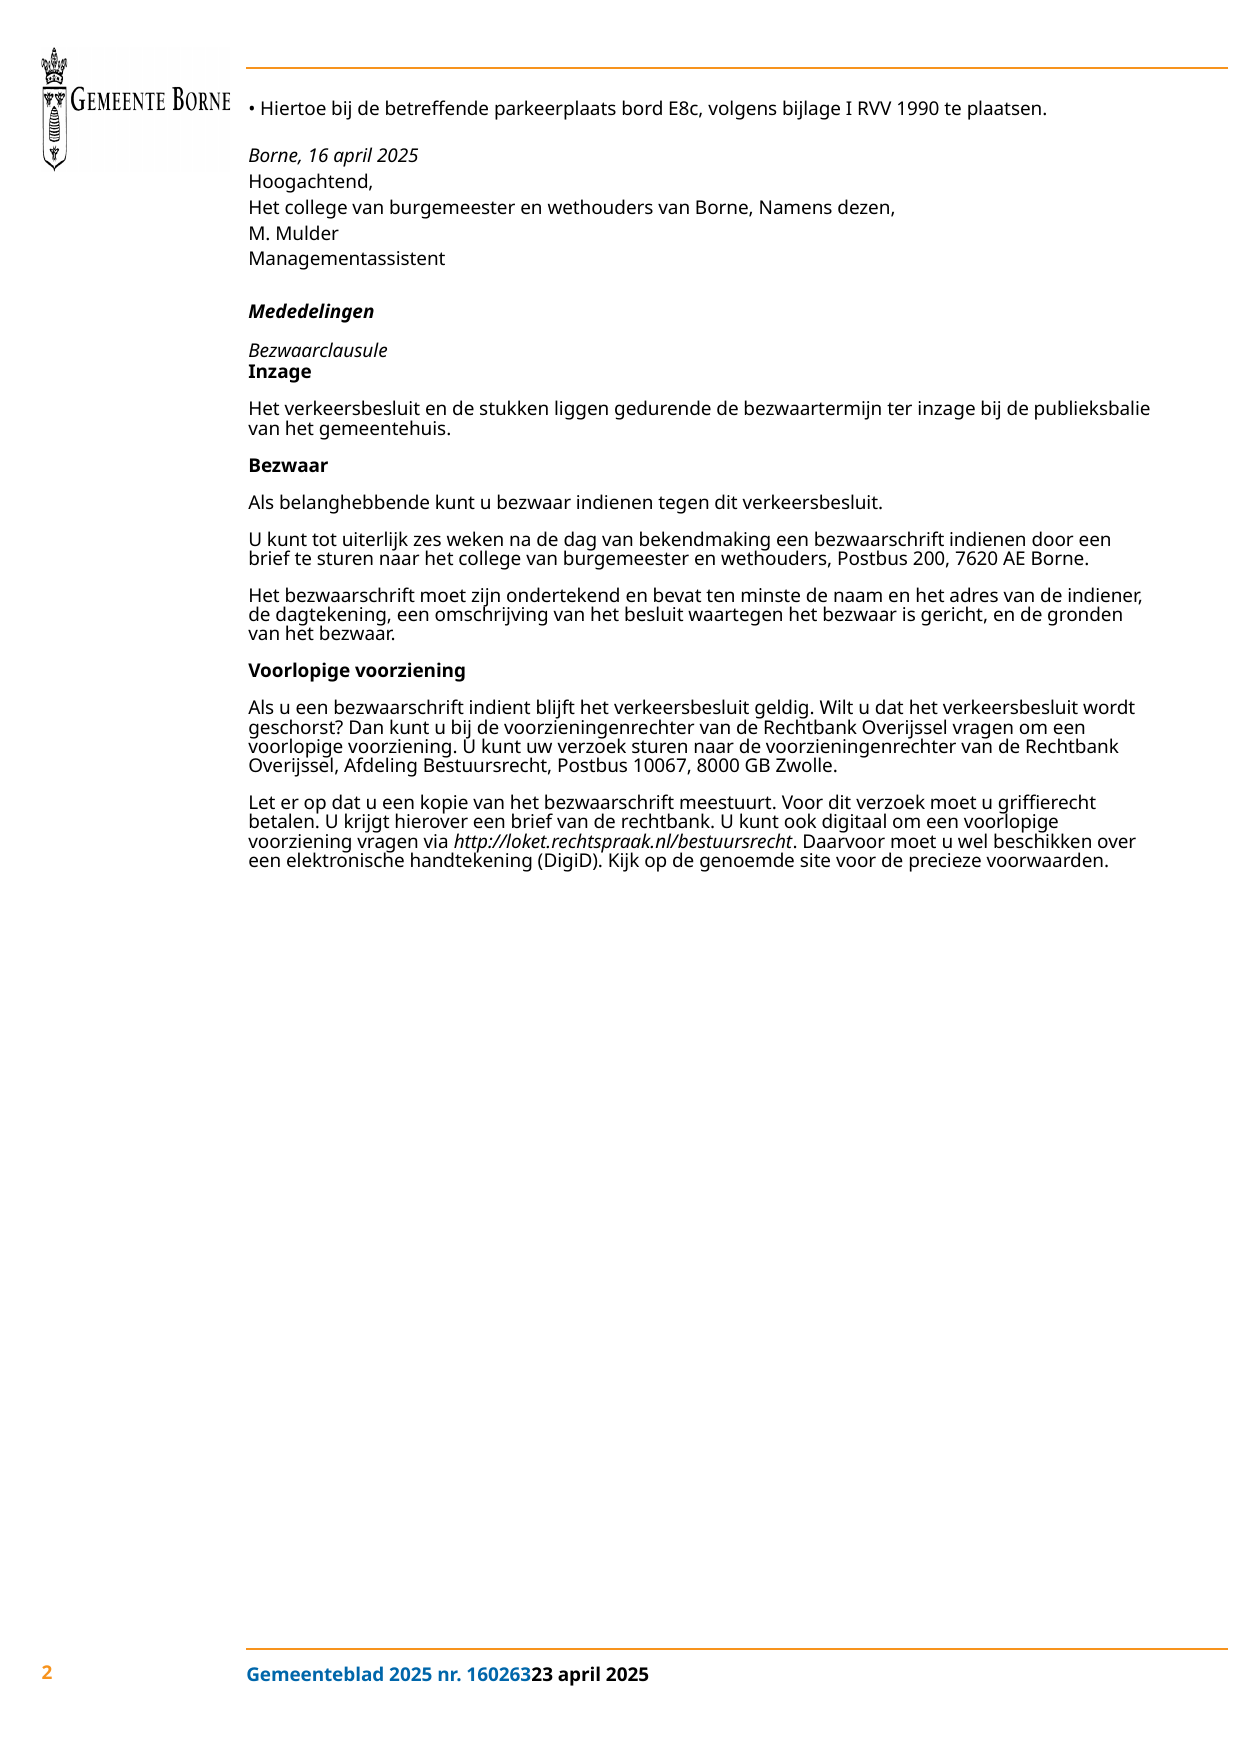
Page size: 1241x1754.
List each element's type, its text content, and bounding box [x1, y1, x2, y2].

text Hoogachtend, [248, 168, 1152, 194]
text Als belanghebbende kunt u bezwaar indienen tegen dit verkeersbesluit. [248, 494, 1152, 513]
text U kunt tot uiterlijk zes weken na de dag van bekendmaking een bezwaarschrift indienen door een brief te sturen naar het college van burgemeester en wethouders, Postbus 200, 7620 AE Borne. [248, 531, 1152, 569]
text Bezwaar [248, 457, 1152, 476]
text • Hiertoe bij de betreffende parkeerplaats bord E8c, volgens bijlage I RVV 1990 te plaatsen. [248, 95, 1152, 121]
text Let er op dat u een kopie van het bezwaarschrift meestuurt. Voor dit verzoek moet u griffierecht betalen. U krijgt hierover een brief van de rechtbank. U kunt ook digitaal om een voorlopige voorziening vragen via http://loket.rechtspraak.nl/bestuursrecht. Daarvoor moet u wel beschikken over een elektronische handtekening (DigiD). Kijk op de genoemde site voor de precieze voorwaarden. [248, 794, 1152, 871]
text Inzage [248, 363, 1152, 383]
text Het bezwaarschrift moet zijn ondertekend en bevat ten minste de naam en het adres van de indiener, de dagtekening, een omschrijving van het besluit waartegen het bezwaar is gericht, en de gronden van het bezwaar. [248, 587, 1152, 645]
text Mededelingen [248, 298, 1152, 324]
text Voorlopige voorziening [248, 662, 1152, 682]
text M. Mulder [248, 220, 1152, 246]
text Als u een bezwaarschrift indient blijft het verkeersbesluit geldig. Wilt u dat het verkeersbesluit wordt geschorst? Dan kunt u bij de voorzieningenrechter van de Rechtbank Overijssel vragen om een voorlopige voorziening. U kunt uw verzoek sturen naar de voorzieningenrechter van de Rechtbank Overijssel, Afdeling Bestuursrecht, Postbus 10067, 8000 GB Zwolle. [248, 699, 1152, 776]
text Het college van burgemeester en wethouders van Borne, Namens dezen, [248, 194, 1152, 220]
text Borne, 16 april 2025 [248, 143, 1152, 168]
text Bezwaarclausule [248, 338, 1152, 363]
text Het verkeersbesluit en de stukken liggen gedurende de bezwaartermijn ter inzage bij de publieksbalie van het gemeentehuis. [248, 400, 1152, 439]
picture [41, 47, 231, 172]
text Managementassistent [248, 246, 1152, 271]
